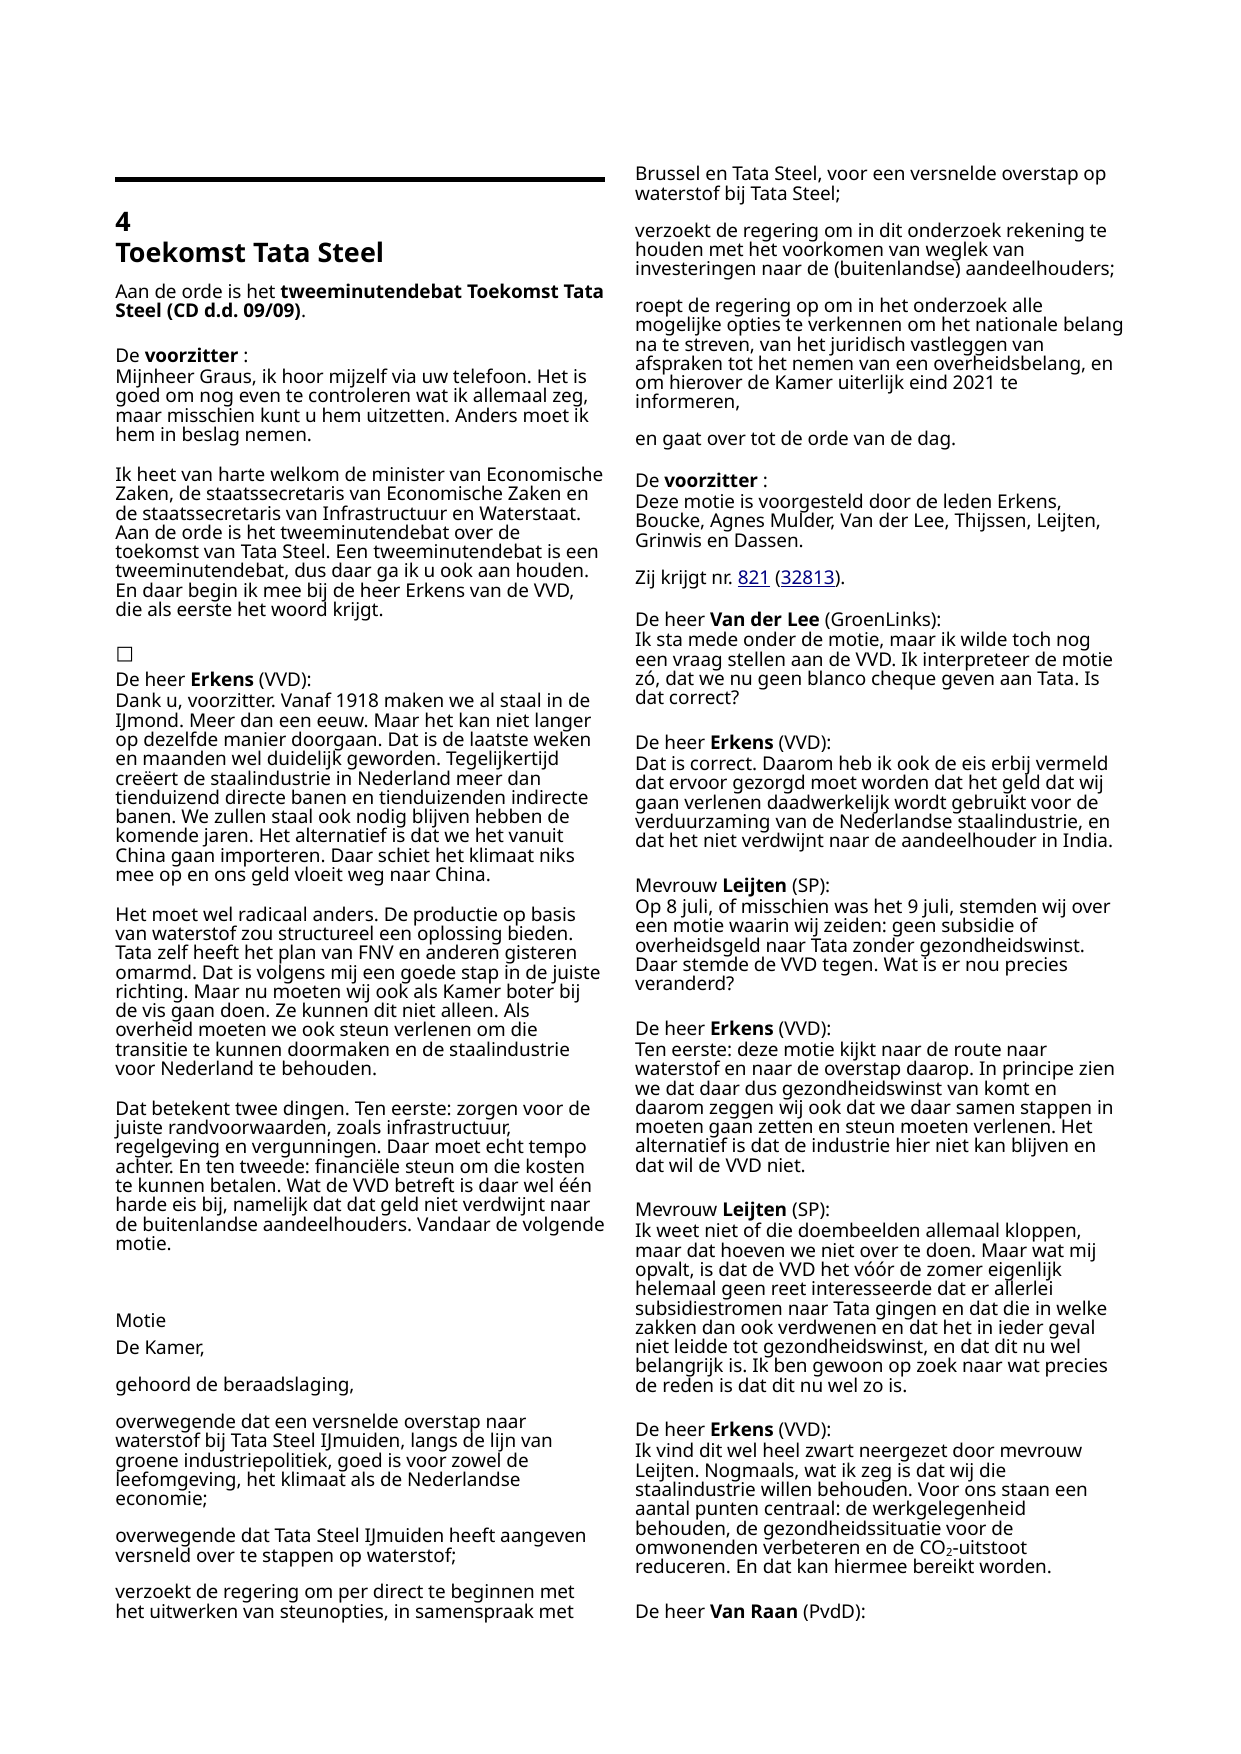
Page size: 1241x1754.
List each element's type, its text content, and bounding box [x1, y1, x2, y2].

text ⬜ [115, 641, 605, 667]
text Zij krijgt nr. 821 (32813). [635, 569, 1125, 588]
text Dank u, voorzitter. Vanaf 1918 maken we al staal in de IJmond. Meer dan een eeuw. Maar het kan niet langer op dezelfde manier doorgaan. Dat is de laatste weken en maanden wel duidelijk geworden. Tegelijkertijd creëert de staalindustrie in Nederland meer dan tienduizend directe banen en tienduizenden indirecte banen. We zullen staal ook nodig blijven hebben de komende jaren. Het alternatief is dat we het vanuit China gaan importeren. Daar schiet het klimaat niks mee op en ons geld vloeit weg naar China. [115, 692, 605, 885]
text Ik weet niet of die doembeelden allemaal kloppen, maar dat hoeven we niet over te doen. Maar wat mij opvalt, is dat de VVD het vóór de zomer eigenlijk helemaal geen reet interesseerde dat er allerlei subsidiestromen naar Tata gingen en dat die in welke zakken dan ook verdwenen en dat het in ieder geval niet leidde tot gezondheidswinst, en dat dit nu wel belangrijk is. Ik ben gewoon op zoek naar wat precies de reden is dat dit nu wel zo is. [635, 1222, 1125, 1396]
text overwegende dat een versnelde overstap naar waterstof bij Tata Steel IJmuiden, langs de lijn van groene industriepolitiek, goed is voor zowel de leefomgeving, het klimaat als de Nederlandse economie; [115, 1413, 605, 1509]
text Dat betekent twee dingen. Ten eerste: zorgen voor de juiste randvoorwaarden, zoals infrastructuur, regelgeving en vergunningen. Daar moet echt tempo achter. En ten tweede: financiële steun om die kosten te kunnen betalen. Wat de VVD betreft is daar wel één harde eis bij, namelijk dat dat geld niet verdwijnt naar de buitenlandse aandeelhouders. Vandaar de volgende motie. [115, 1100, 605, 1254]
text De heer Van Raan (PvdD): [635, 1598, 1125, 1624]
text Dat is correct. Daarom heb ik ook de eis erbij vermeld dat ervoor gezorgd moet worden dat het geld dat wij gaan verlenen daadwerkelijk wordt gebruikt voor de verduurzaming van de Nederlandse staalindustrie, en dat het niet verdwijnt naar de aandeelhouder in India. [635, 755, 1125, 851]
text roept de regering op om in het onderzoek alle mogelijke opties te verkennen om het nationale belang na te streven, van het juridisch vastleggen van afspraken tot het nemen van een overheidsbelang, en om hierover de Kamer uiterlijk eind 2021 te informeren, [635, 297, 1125, 413]
text verzoekt de regering om in dit onderzoek rekening te houden met het voorkomen van weglek van investeringen naar de (buitenlandse) aandeelhouders; [635, 222, 1125, 279]
text Deze motie is voorgesteld door de leden Erkens, Boucke, Agnes Mulder, Van der Lee, Thijssen, Leijten, Grinwis en Dassen. [635, 493, 1125, 551]
text Ten eerste: deze motie kijkt naar de route naar waterstof en naar de overstap daarop. In principe zien we dat daar dus gezondheidswinst van komt en daarom zeggen wij ook dat we daar samen stappen in moeten gaan zetten en steun moeten verlenen. Het alternatief is dat de industrie hier niet kan blijven en dat wil de VVD niet. [635, 1041, 1125, 1176]
text De Kamer, [115, 1339, 605, 1358]
text overwegende dat Tata Steel IJmuiden heeft aangeven versneld over te stappen op waterstof; [115, 1527, 605, 1566]
text Ik heet van harte welkom de minister van Economische Zaken, de staatssecretaris van Economische Zaken en de staatssecretaris van Infrastructuur en Waterstaat. Aan de orde is het tweeminutendebat over de toekomst van Tata Steel. Een tweeminutendebat is een tweeminutendebat, dus daar ga ik u ook aan houden. En daar begin ik mee bij de heer Erkens van de VVD, die als eerste het woord krijgt. [115, 466, 605, 620]
text Het moet wel radicaal anders. De productie op basis van waterstof zou structureel een oplossing bieden. Tata zelf heeft het plan van FNV en anderen gisteren omarmd. Dat is volgens mij een goede stap in de juiste richting. Maar nu moeten wij ook als Kamer boter bij de vis gaan doen. Ze kunnen dit niet alleen. Als overheid moeten we ook steun verlenen om die transitie te kunnen doormaken en de staalindustrie voor Nederland te behouden. [115, 906, 605, 1079]
text Mijnheer Graus, ik hoor mijzelf via uw telefoon. Het is goed om nog even te controleren wat ik allemaal zeg, maar misschien kunt u hem uitzetten. Anders moet ik hem in beslag nemen. [115, 368, 605, 445]
text Aan de orde is het tweeminutendebat Toekomst Tata Steel (CD d.d. 09/09). [115, 283, 605, 322]
text 4 [115, 203, 605, 239]
text verzoekt de regering om per direct te beginnen met het uitwerken van steunopties, in samenspraak met [115, 1583, 605, 1622]
text De voorzitter : [635, 467, 1125, 493]
text gehoord de beraadslaging, [115, 1376, 605, 1396]
text Motie [115, 1308, 605, 1333]
text Brussel en Tata Steel, voor een versnelde overstap op waterstof bij Tata Steel; [635, 165, 1125, 204]
text De voorzitter : [115, 342, 605, 368]
text De heer Erkens (VVD): [635, 1417, 1125, 1442]
text en gaat over tot de orde van de dag. [635, 430, 1125, 450]
text Op 8 juli, of misschien was het 9 juli, stemden wij over een motie waarin wij zeiden: geen subsidie of overheidsgeld naar Tata zonder gezondheidswinst. Daar stemde de VVD tegen. Wat is er nou precies veranderd? [635, 898, 1125, 994]
text De heer Erkens (VVD): [115, 667, 605, 692]
text Toekomst Tata Steel [115, 239, 605, 283]
text Mevrouw Leijten (SP): [635, 872, 1125, 898]
text Ik sta mede onder de motie, maar ik wilde toch nog een vraag stellen aan de VVD. Ik interpreteer de motie zó, dat we nu geen blanco cheque geven aan Tata. Is dat correct? [635, 631, 1125, 708]
text De heer Van der Lee (GroenLinks): [635, 606, 1125, 631]
text De heer Erkens (VVD): [635, 729, 1125, 755]
text De heer Erkens (VVD): [635, 1015, 1125, 1041]
text Ik vind dit wel heel zwart neergezet door mevrouw Leijten. Nogmaals, wat ik zeg is dat wij die staalindustrie willen behouden. Voor ons staan een aantal punten centraal: de werkgelegenheid behouden, de gezondheidssituatie voor de omwonenden verbeteren en de CO2-uitstoot reduceren. En dat kan hiermee bereikt worden. [635, 1442, 1125, 1577]
text Mevrouw Leijten (SP): [635, 1197, 1125, 1222]
